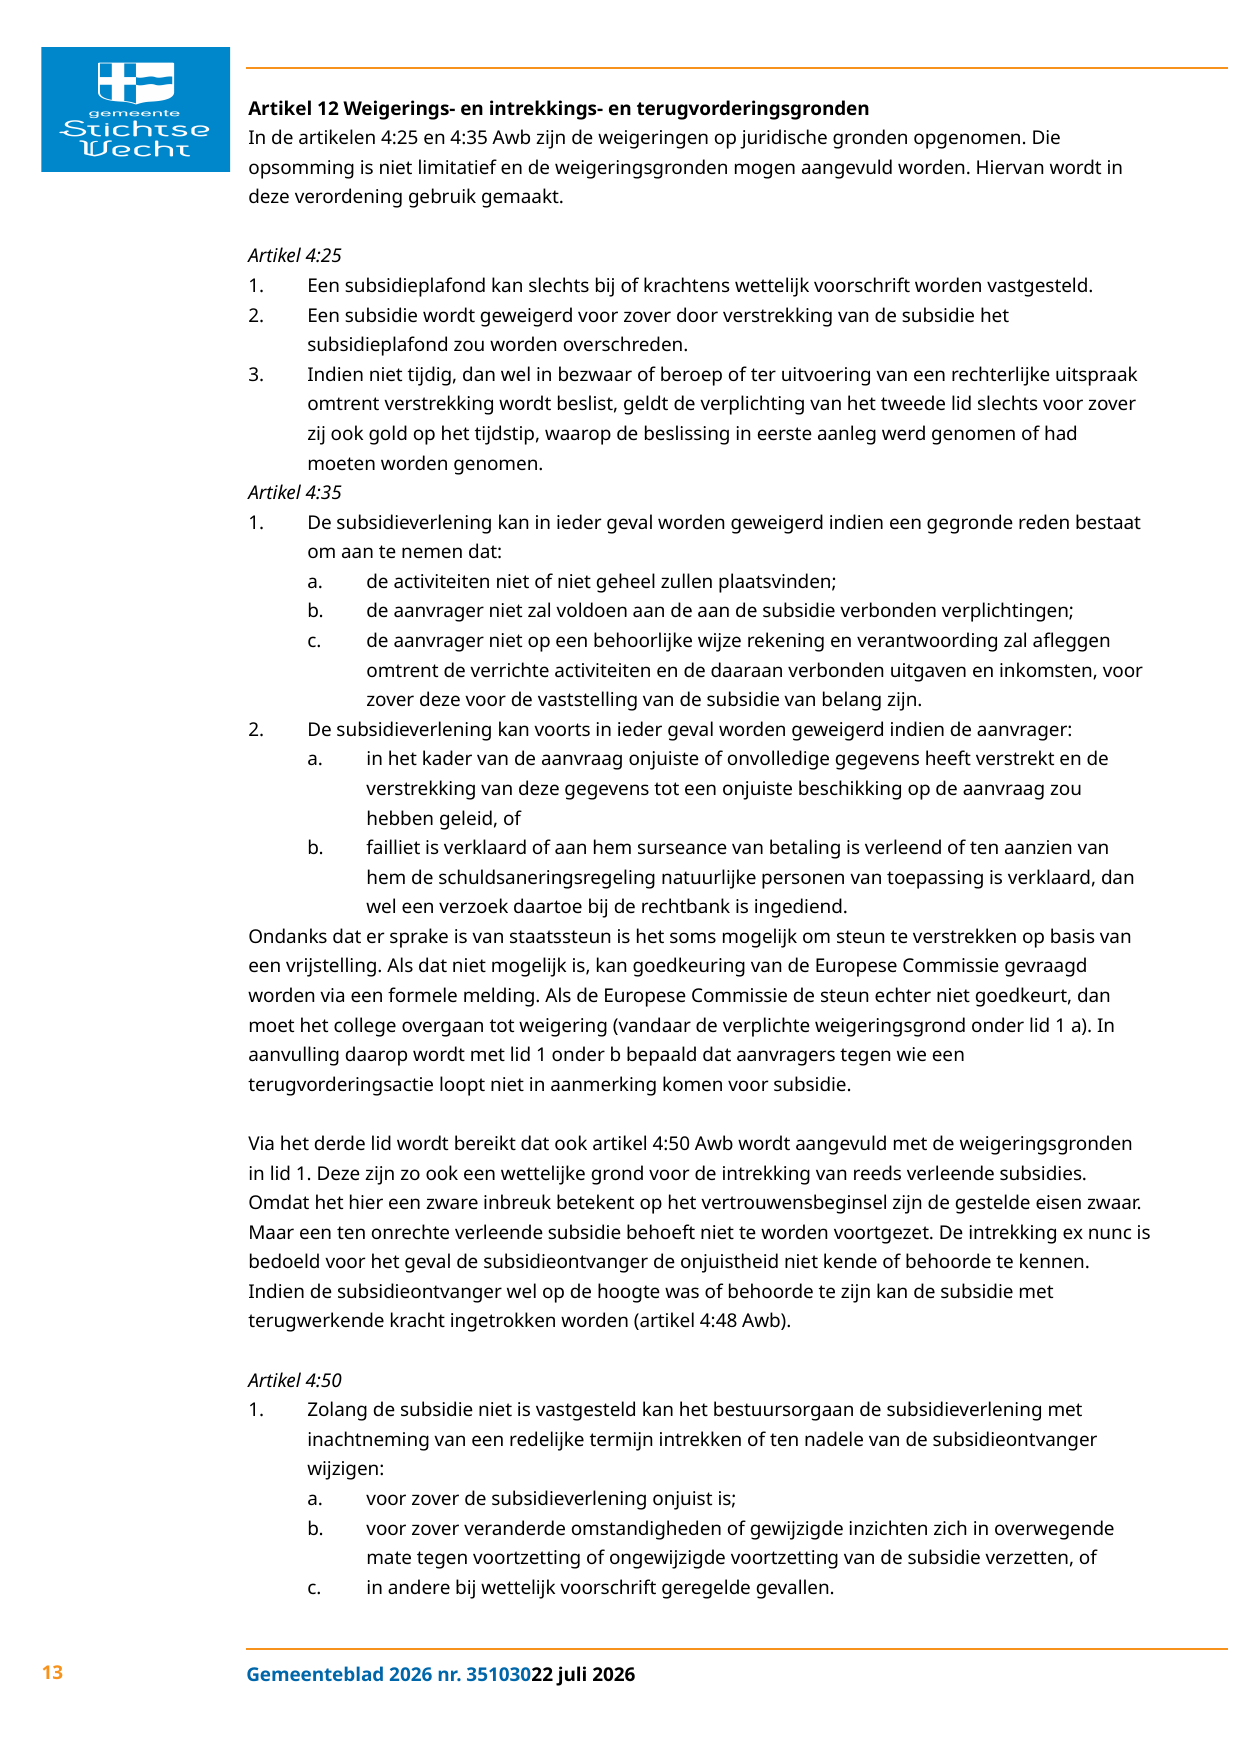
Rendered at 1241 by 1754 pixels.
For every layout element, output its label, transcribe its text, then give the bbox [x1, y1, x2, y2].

list de aanvrager niet zal voldoen aan de aan de subsidie verbonden verplichtingen; [307, 598, 1152, 623]
text Artikel 4:25 [248, 243, 1152, 268]
list voor zover de subsidieverlening onjuist is; [307, 1485, 1152, 1511]
list Een subsidie wordt geweigerd voor zover door verstrekking van de subsidie het subsidieplafond zou worden overschreden. [248, 302, 1152, 357]
text In de artikelen 4:25 en 4:35 Awb zijn de weigeringen op juridische gronden opgenomen. Die opsomming is niet limitatief en de weigeringsgronden mogen aangevuld worden. Hiervan wordt in deze verordening gebruik gemaakt. [248, 124, 1152, 209]
list in andere bij wettelijk voorschrift geregelde gevallen. [307, 1574, 1152, 1600]
text Artikel 4:50 [248, 1367, 1152, 1393]
list in het kader van de aanvraag onjuiste of onvolledige gegevens heeft verstrekt en de verstrekking van deze gegevens tot een onjuiste beschikking op de aanvraag zou hebben geleid, of [307, 746, 1152, 831]
text Via het derde lid wordt bereikt dat ook artikel 4:50 Awb wordt aangevuld met de weigeringsgronden in lid 1. Deze zijn zo ook een wettelijke grond voor de intrekking van reeds verleende subsidies. Omdat het hier een zware inbreuk betekent op het vertrouwensbeginsel zijn de gestelde eisen zwaar. Maar een ten onrechte verleende subsidie behoeft niet te worden voortgezet. De intrekking ex nunc is bedoeld voor het geval de subsidieontvanger de onjuistheid niet kende of behoorde te kennen. Indien de subsidieontvanger wel op de hoogte was of behoorde te zijn kan de subsidie met terugwerkende kracht ingetrokken worden (artikel 4:48 Awb). [248, 1130, 1152, 1333]
list Een subsidieplafond kan slechts bij of krachtens wettelijk voorschrift worden vastgesteld. [248, 272, 1152, 298]
list de activiteiten niet of niet geheel zullen plaatsvinden; [307, 568, 1152, 594]
text Artikel 4:35 [248, 479, 1152, 505]
list Indien niet tijdig, dan wel in bezwaar of beroep of ter uitvoering van een rechterlijke uitspraak omtrent verstrekking wordt beslist, geldt de verplichting van het tweede lid slechts voor zover zij ook gold op het tijdstip, waarop de beslissing in eerste aanleg werd genomen of had moeten worden genomen. [248, 361, 1152, 476]
picture [137, 63, 174, 103]
text Artikel 12 Weigerings- en intrekkings- en terugvorderingsgronden [248, 95, 1152, 121]
list failliet is verklaard of aan hem surseance van betaling is verleend of ten aanzien van hem de schuldsaneringsregeling natuurlijke personen van toepassing is verklaard, dan wel een verzoek daartoe bij de rechtbank is ingediend. [307, 834, 1152, 919]
picture [99, 63, 135, 101]
list voor zover veranderde omstandigheden of gewijzigde inzichten zich in overwegende mate tegen voortzetting of ongewijzigde voortzetting van de subsidie verzetten, of [307, 1515, 1152, 1570]
list Zolang de subsidie niet is vastgesteld kan het bestuursorgaan de subsidieverlening met inachtneming van een redelijke termijn intrekken of ten nadele van de subsidieontvanger wijzigen: [248, 1396, 1152, 1481]
list De subsidieverlening kan voorts in ieder geval worden geweigerd indien de aanvrager: [248, 716, 1152, 742]
list De subsidieverlening kan in ieder geval worden geweigerd indien een gegronde reden bestaat om aan te nemen dat: [248, 509, 1152, 564]
text Ondanks dat er sprake is van staatssteun is het soms mogelijk om steun te verstrekken op basis van een vrijstelling. Als dat niet mogelijk is, kan goedkeuring van de Europese Commissie gevraagd worden via een formele melding. Als de Europese Commissie de steun echter niet goedkeurt, dan moet het college overgaan tot weigering (vandaar de verplichte weigeringsgrond onder lid 1 a). In aanvulling daarop wordt met lid 1 onder b bepaald dat aanvragers tegen wie een terugvorderingsactie loopt niet in aanmerking komen voor subsidie. [248, 923, 1152, 1097]
list de aanvrager niet op een behoorlijke wijze rekening en verantwoording zal afleggen omtrent de verrichte activiteiten en de daaraan verbonden uitgaven en inkomsten, voor zover deze voor de vaststelling van de subsidie van belang zijn. [307, 627, 1152, 712]
